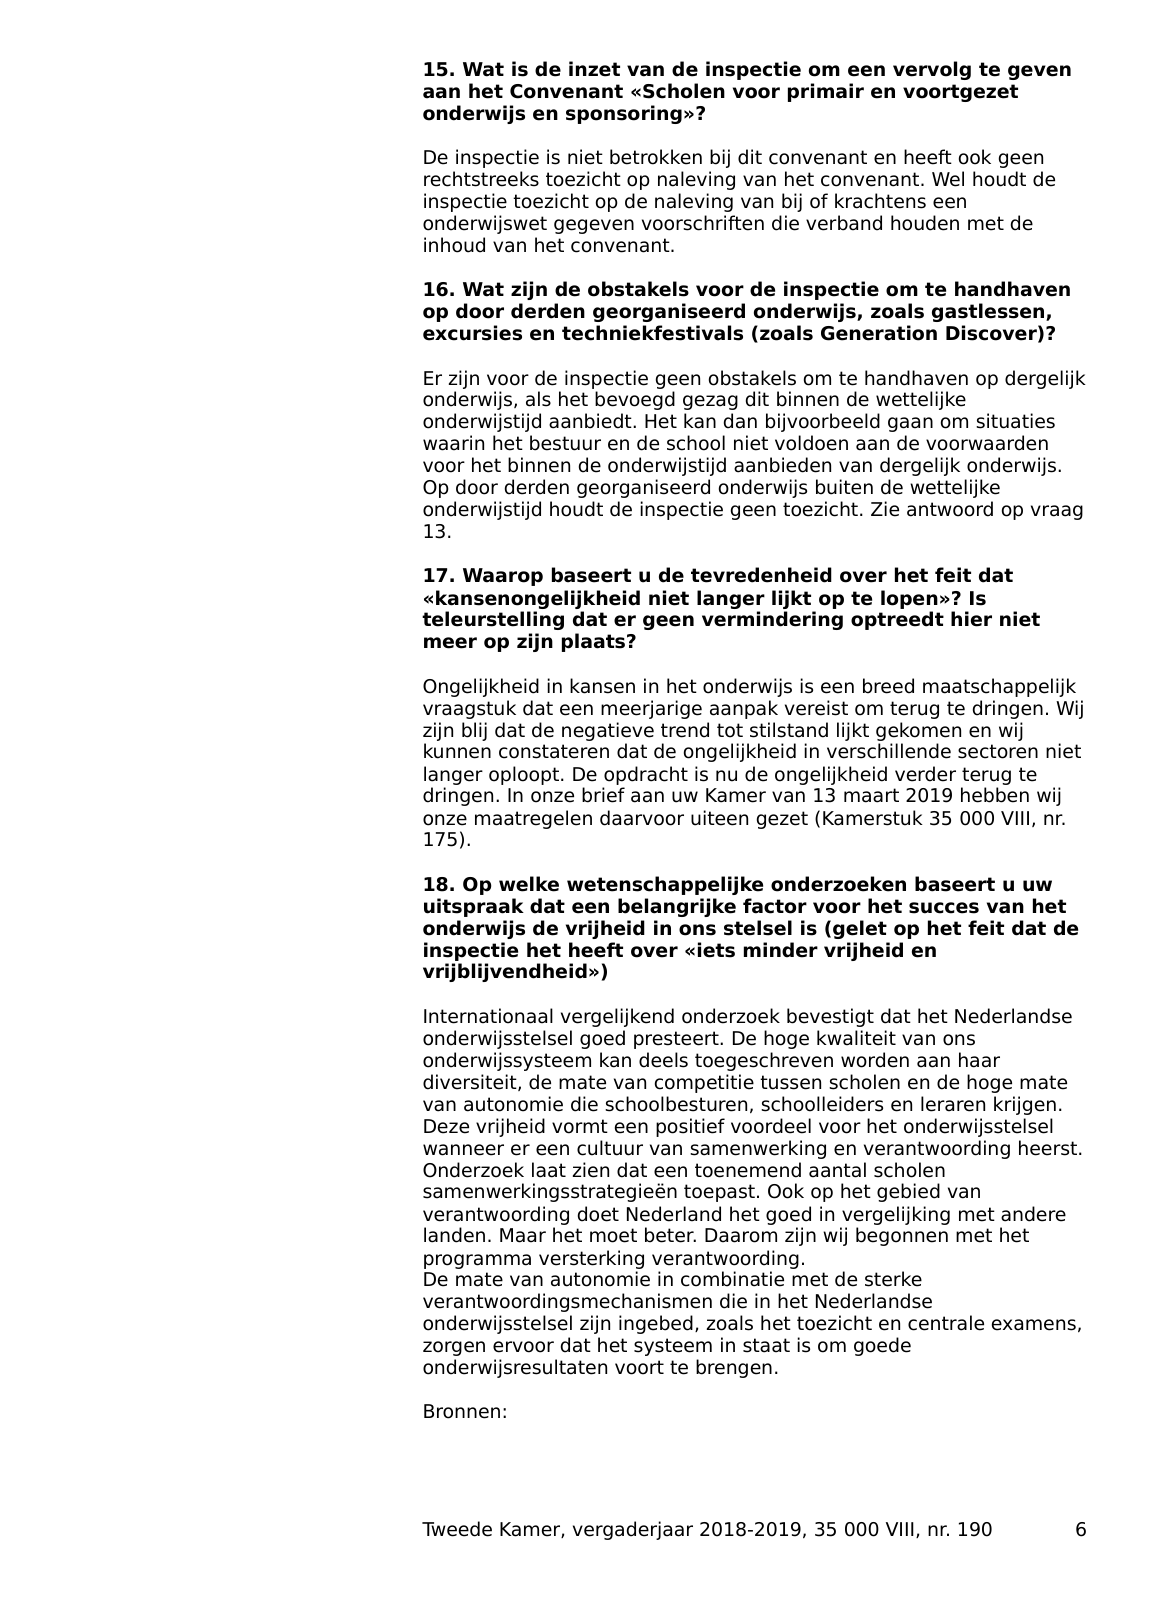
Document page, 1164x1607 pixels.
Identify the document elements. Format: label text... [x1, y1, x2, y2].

text Er zijn voor de inspectie geen obstakels om te handhaven op dergelijk onderwijs, als het bevoegd gezag dit binnen de wettelijke onderwijstijd aanbiedt. Het kan dan bijvoorbeeld gaan om situaties waarin het bestuur en de school niet voldoen aan de voorwaarden voor het binnen de onderwijstijd aanbieden van dergelijk onderwijs. Op door derden georganiseerd onderwijs buiten de wettelijke onderwijstijd houdt de inspectie geen toezicht. Zie antwoord op vraag 13. [422, 367, 1087, 543]
subtitle 16. Wat zijn de obstakels voor de inspectie om te handhaven op door derden georganiseerd onderwijs, zoals gastlessen, excursies en techniekfestivals (zoals Generation Discover)? [422, 279, 1087, 345]
subtitle 15. Wat is de inzet van de inspectie om een vervolg te geven aan het Convenant «Scholen voor primair en voortgezet onderwijs en sponsoring»? [422, 59, 1087, 125]
text De inspectie is niet betrokken bij dit convenant en heeft ook geen rechtstreeks toezicht op naleving van het convenant. Wel houdt de inspectie toezicht op de naleving van bij of krachtens een onderwijswet gegeven voorschriften die verband houden met de inhoud van het convenant. [422, 147, 1087, 257]
text Ongelijkheid in kansen in het onderwijs is een breed maatschappelijk vraagstuk dat een meerjarige aanpak vereist om terug te dringen. Wij zijn blij dat de negatieve trend tot stilstand lijkt gekomen en wij kunnen constateren dat de ongelijkheid in verschillende sectoren niet langer oploopt. De opdracht is nu de ongelijkheid verder terug te dringen. In onze brief aan uw Kamer van 13 maart 2019 hebben wij onze maatregelen daarvoor uiteen gezet (Kamerstuk 35 000 VIII, nr. 175). [422, 676, 1087, 851]
text Bronnen: [422, 1401, 1087, 1423]
subtitle 18. Op welke wetenschappelijke onderzoeken baseert u uw uitspraak dat een belangrijke factor voor het succes van het onderwijs de vrijheid in ons stelsel is (gelet op het feit dat de inspectie het heeft over «iets minder vrijheid en vrijblijvendheid») [422, 873, 1087, 983]
text Deze vrijheid vormt een positief voordeel voor het onderwijsstelsel wanneer er een cultuur van samenwerking en verantwoording heerst. Onderzoek laat zien dat een toenemend aantal scholen samenwerkingsstrategieën toepast. Ook op het gebied van verantwoording doet Nederland het goed in vergelijking met andere landen. Maar het moet beter. Daarom zijn wij begonnen met het programma versterking verantwoording. [422, 1116, 1087, 1269]
subtitle 17. Waarop baseert u de tevredenheid over het feit dat «kansenongelijkheid niet langer lijkt op te lopen»? Is teleurstelling dat er geen vermindering optreedt hier niet meer op zijn plaats? [422, 565, 1087, 653]
text Internationaal vergelijkend onderzoek bevestigt dat het Nederlandse onderwijsstelsel goed presteert. De hoge kwaliteit van ons onderwijssysteem kan deels toegeschreven worden aan haar diversiteit, de mate van competitie tussen scholen en de hoge mate van autonomie die schoolbesturen, schoolleiders en leraren krijgen. [422, 1006, 1087, 1116]
text De mate van autonomie in combinatie met de sterke verantwoordingsmechanismen die in het Nederlandse onderwijsstelsel zijn ingebed, zoals het toezicht en centrale examens, zorgen ervoor dat het systeem in staat is om goede onderwijsresultaten voort te brengen. [422, 1269, 1087, 1379]
